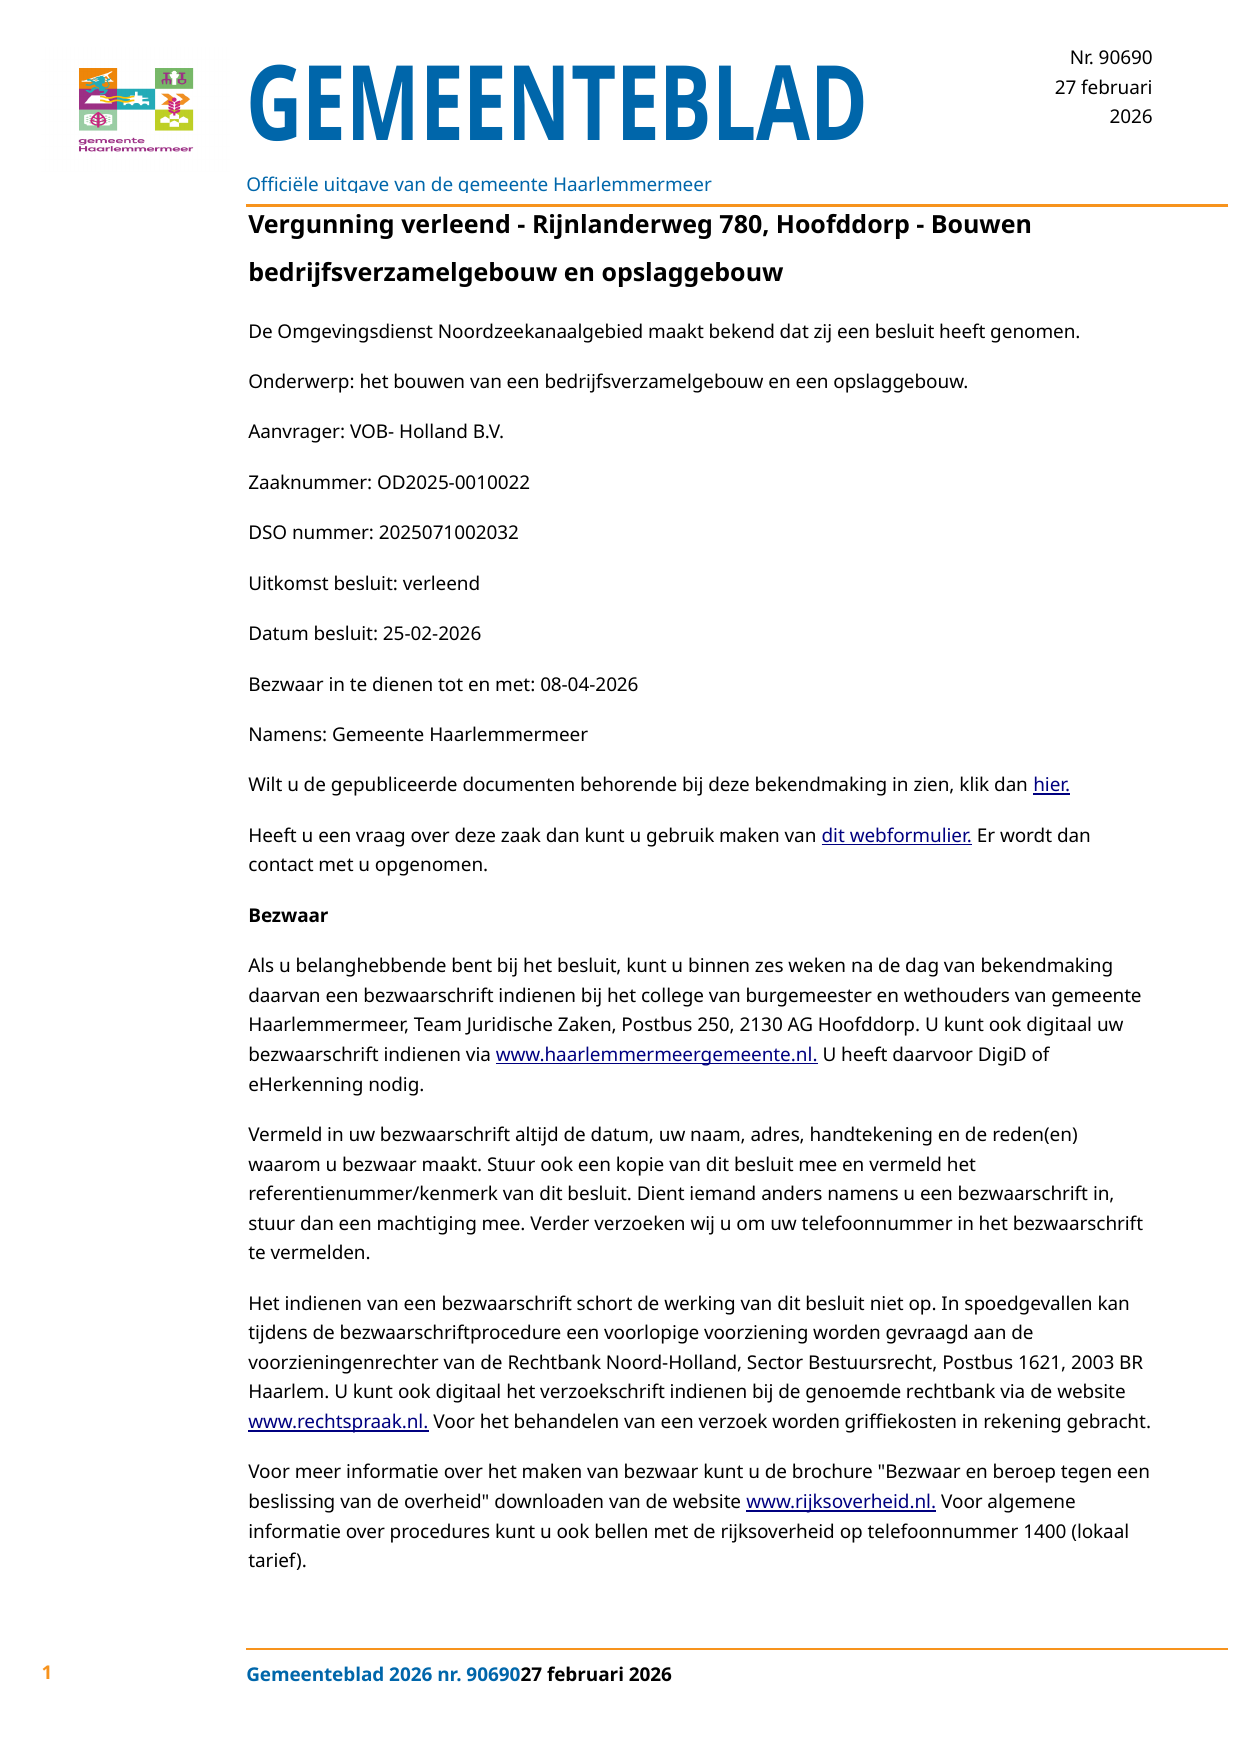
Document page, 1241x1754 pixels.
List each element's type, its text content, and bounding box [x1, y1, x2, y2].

text Het indienen van een bezwaarschrift schort de werking van dit besluit niet op. In spoedgevallen kan tijdens de bezwaarschriftprocedure een voorlopige voorziening worden gevraagd aan de voorzieningenrechter van de Rechtbank Noord-Holland, Sector Bestuursrecht, Postbus 1621, 2003 BR Haarlem. U kunt ook digitaal het verzoekschrift indienen bij de genoemde rechtbank via de website www.rechtspraak.nl. Voor het behandelen van een verzoek worden griffiekosten in rekening gebracht. [248, 1290, 1152, 1434]
text Onderwerp: het bouwen van een bedrijfsverzamelgebouw en een opslaggebouw. [248, 368, 1152, 394]
text Namens: Gemeente Haarlemmermeer [248, 721, 1152, 747]
text Uitkomst besluit: verleend [248, 570, 1152, 596]
text Voor meer informatie over het maken van bezwaar kunt u de brochure "Bezwaar en beroep tegen een beslissing van de overheid" downloaden van de website www.rijksoverheid.nl. Voor algemene informatie over procedures kunt u ook bellen met de rijksoverheid op telefoonnummer 1400 (lokaal tarief). [248, 1459, 1152, 1573]
text Datum besluit: 25-02-2026 [248, 620, 1152, 646]
text Bezwaar [248, 902, 1152, 928]
text Wilt u de gepubliceerde documenten behorende bij deze bekendmaking in zien, klik dan hier. [248, 772, 1152, 797]
text Bezwaar in te dienen tot en met: 08-04-2026 [248, 671, 1152, 697]
text De Omgevingsdienst Noordzeekanaalgebied maakt bekend dat zij een besluit heeft genomen. [248, 318, 1152, 344]
text Zaaknummer: OD2025-0010022 [248, 469, 1152, 495]
text Vermeld in uw bezwaarschrift altijd de datum, uw naam, adres, handtekening en de reden(en) waarom u bezwaar maakt. Stuur ook een kopie van dit besluit mee en vermeld het referentienummer/kenmerk van dit besluit. Dient iemand anders namens u een bezwaarschrift in, stuur dan een machtiging mee. Verder verzoeken wij u om uw telefoonnummer in het bezwaarschrift te vermelden. [248, 1121, 1152, 1265]
text Vergunning verleend - Rijnlanderweg 780, Hoofddorp - Bouwen bedrijfsverzamelgebouw en opslaggebouw [248, 207, 1152, 288]
text DSO nummer: 2025071002032 [248, 519, 1152, 545]
text Als u belanghebbende bent bij het besluit, kunt u binnen zes weken na de dag van bekendmaking daarvan een bezwaarschrift indienen bij het college van burgemeester en wethouders van gemeente Haarlemmermeer, Team Juridische Zaken, Postbus 250, 2130 AG Hoofddorp. U kunt ook digitaal uw bezwaarschrift indienen via www.haarlemmermeergemeente.nl. U heeft daarvoor DigiD of eHerkenning nodig. [248, 952, 1152, 1097]
text Aanvrager: VOB- Holland B.V. [248, 419, 1152, 444]
picture [41, 47, 231, 172]
text Heeft u een vraag over deze zaak dan kunt u gebruik maken van dit webformulier. Er wordt dan contact met u opgenomen. [248, 822, 1152, 877]
